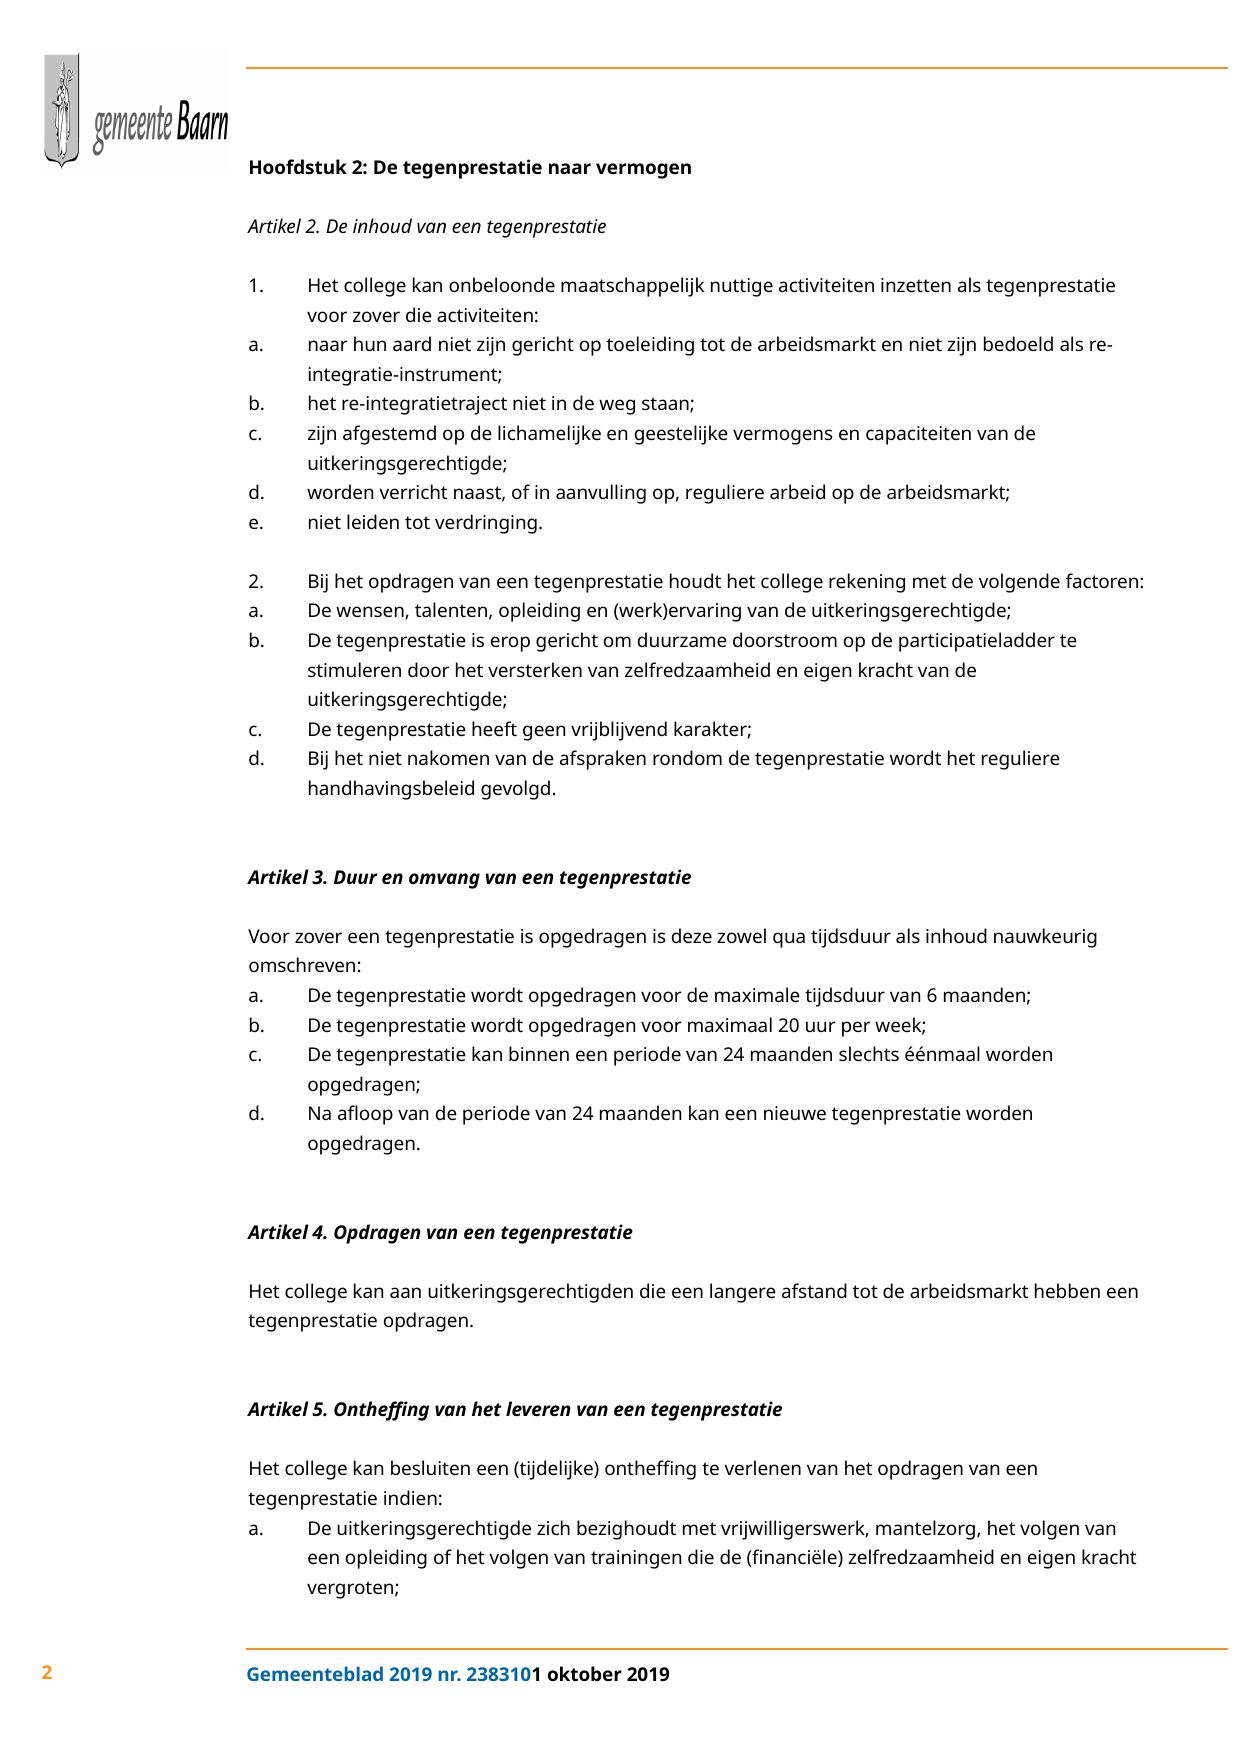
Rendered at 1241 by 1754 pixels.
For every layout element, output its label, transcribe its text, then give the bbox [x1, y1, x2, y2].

list De tegenprestatie heeft geen vrijblijvend karakter; [248, 716, 1152, 742]
picture [41, 47, 231, 172]
list Bij het niet nakomen van de afspraken rondom de tegenprestatie wordt het reguliere handhavingsbeleid gevolgd. [248, 746, 1152, 801]
list zijn afgestemd op de lichamelijke en geestelijke vermogens en capaciteiten van de uitkeringsgerechtigde; [248, 420, 1152, 476]
list Bij het opdragen van een tegenprestatie houdt het college rekening met de volgende factoren: [248, 568, 1152, 594]
text Artikel 4. Opdragen van een tegenprestatie [248, 1219, 1152, 1245]
list niet leiden tot verdringing. [248, 509, 1152, 535]
text Het college kan aan uitkeringsgerechtigden die een langere afstand tot de arbeidsmarkt hebben een tegenprestatie opdragen. [248, 1278, 1152, 1333]
text Het college kan besluiten een (tijdelijke) ontheffing te verlenen van het opdragen van een tegenprestatie indien: [248, 1456, 1152, 1511]
text Voor zover een tegenprestatie is opgedragen is deze zowel qua tijdsduur als inhoud nauwkeurig omschreven: [248, 923, 1152, 978]
list De tegenprestatie wordt opgedragen voor maximaal 20 uur per week; [248, 1012, 1152, 1038]
list Het college kan onbeloonde maatschappelijk nuttige activiteiten inzetten als tegenprestatie voor zover die activiteiten: [248, 272, 1152, 328]
list Na afloop van de periode van 24 maanden kan een nieuwe tegenprestatie worden opgedragen. [248, 1101, 1152, 1156]
text Artikel 2. De inhoud van een tegenprestatie [248, 213, 1152, 239]
list De tegenprestatie wordt opgedragen voor de maximale tijdsduur van 6 maanden; [248, 982, 1152, 1008]
text Hoofdstuk 2: De tegenprestatie naar vermogen [248, 154, 1152, 180]
list De tegenprestatie kan binnen een periode van 24 maanden slechts éénmaal worden opgedragen; [248, 1041, 1152, 1097]
text Artikel 3. Duur en omvang van een tegenprestatie [248, 864, 1152, 890]
list naar hun aard niet zijn gericht op toeleiding tot de arbeidsmarkt en niet zijn bedoeld als re-integratie-instrument; [248, 331, 1152, 387]
text Artikel 5. Ontheffing van het leveren van een tegenprestatie [248, 1396, 1152, 1422]
list De uitkeringsgerechtigde zich bezighoudt met vrijwilligerswerk, mantelzorg, het volgen van een opleiding of het volgen van trainingen die de (financiële) zelfredzaamheid en eigen kracht vergroten; [248, 1515, 1152, 1600]
list De tegenprestatie is erop gericht om duurzame doorstroom op de participatieladder te stimuleren door het versterken van zelfredzaamheid en eigen kracht van de uitkeringsgerechtigde; [248, 627, 1152, 712]
list worden verricht naast, of in aanvulling op, reguliere arbeid op de arbeidsmarkt; [248, 479, 1152, 505]
list het re-integratietraject niet in de weg staan; [248, 391, 1152, 416]
list De wensen, talenten, opleiding en (werk)ervaring van de uitkeringsgerechtigde; [248, 598, 1152, 623]
